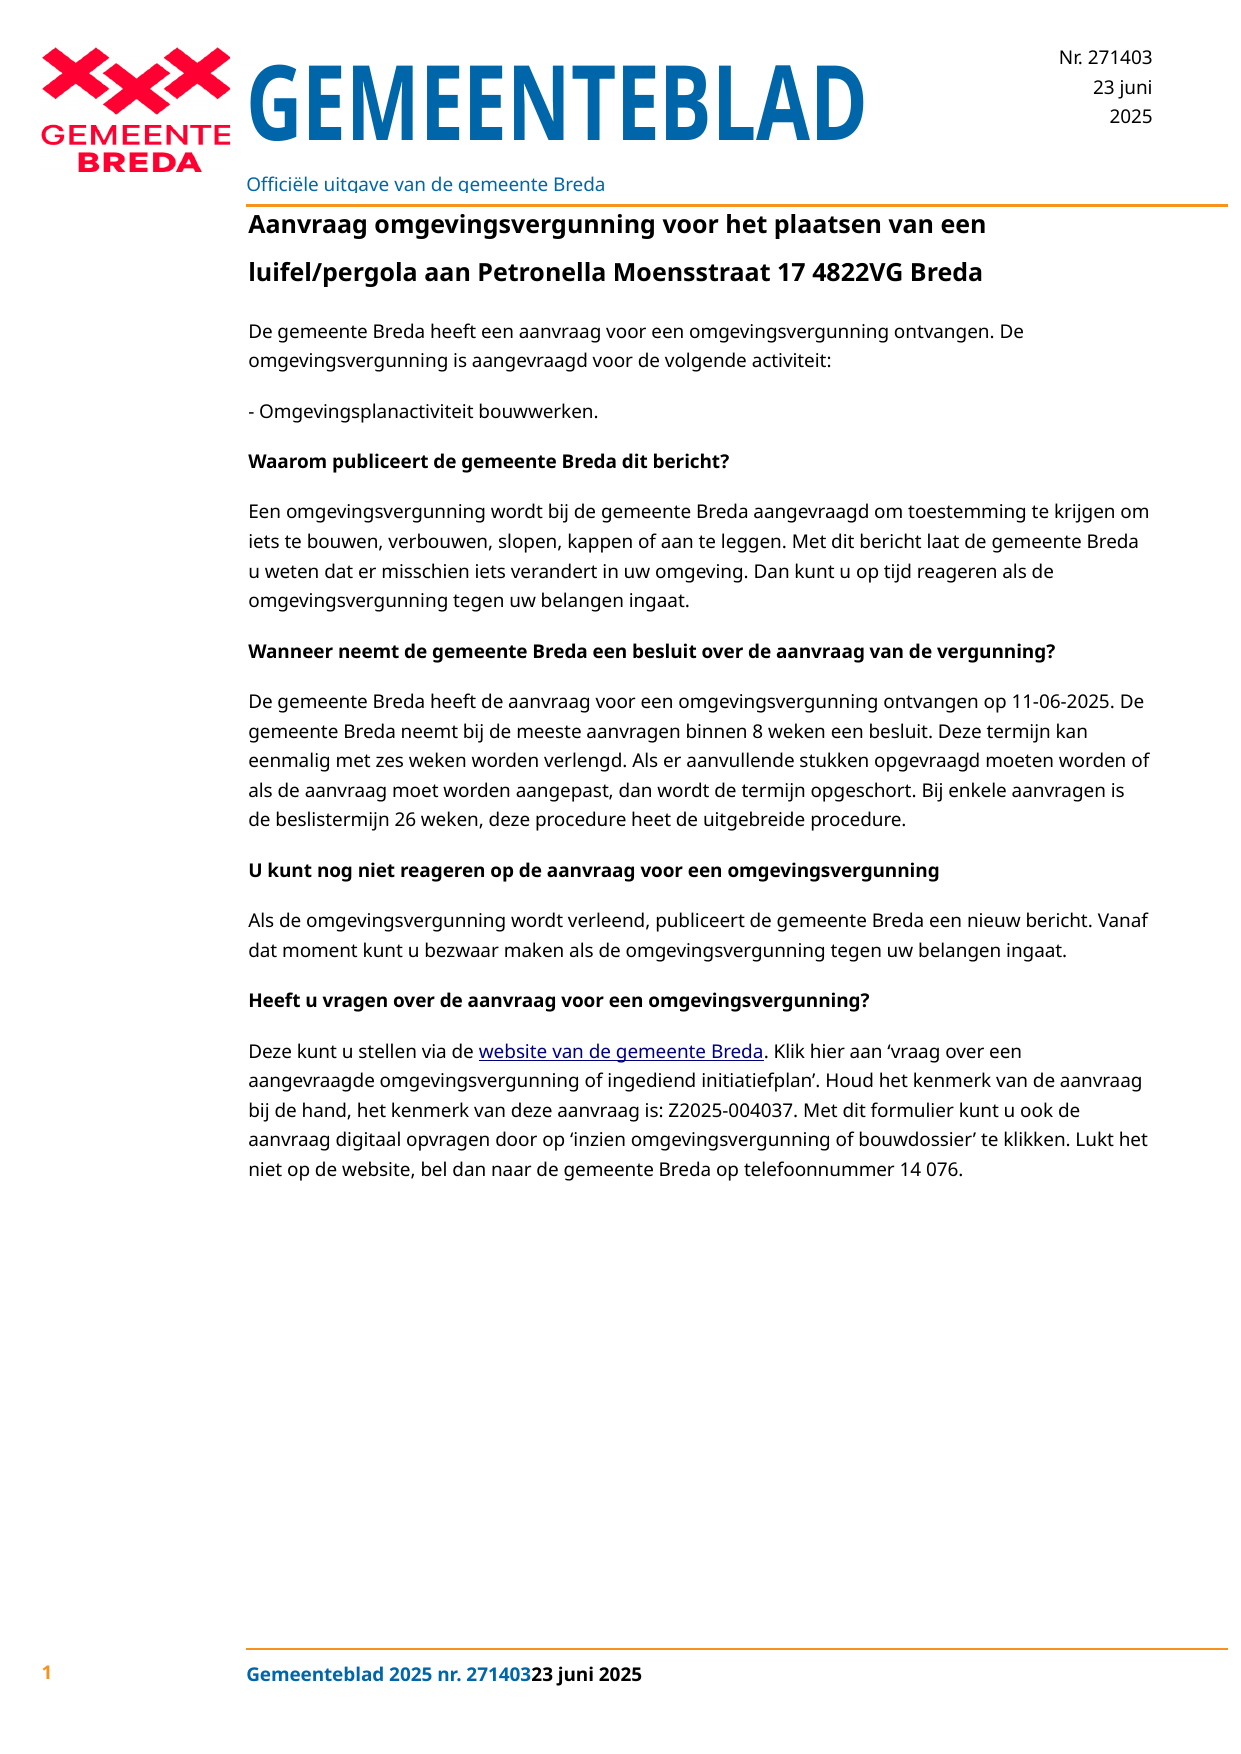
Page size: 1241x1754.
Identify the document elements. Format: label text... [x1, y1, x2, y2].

text - Omgevingsplanactiviteit bouwwerken. [248, 398, 1152, 424]
text Deze kunt u stellen via de website van de gemeente Breda. Klik hier aan ‘vraag over een aangevraagde omgevingsvergunning of ingediend initiatiefplan’. Houd het kenmerk van de aanvraag bij de hand, het kenmerk van deze aanvraag is: Z2025-004037. Met dit formulier kunt u ook de aanvraag digitaal opvragen door op ‘inzien omgevingsvergunning of bouwdossier’ te klikken. Lukt het niet op de website, bel dan naar de gemeente Breda op telefoonnummer 14 076. [248, 1038, 1152, 1182]
text Als de omgevingsvergunning wordt verleend, publiceert de gemeente Breda een nieuw bericht. Vanaf dat moment kunt u bezwaar maken als de omgevingsvergunning tegen uw belangen ingaat. [248, 907, 1152, 963]
text Wanneer neemt de gemeente Breda een besluit over de aanvraag van de vergunning? [248, 638, 1152, 664]
text U kunt nog niet reageren op de aanvraag voor een omgevingsvergunning [248, 857, 1152, 883]
text Waarom publiceert de gemeente Breda dit bericht? [248, 448, 1152, 474]
text De gemeente Breda heeft een aanvraag voor een omgevingsvergunning ontvangen. De omgevingsvergunning is aangevraagd voor de volgende activiteit: [248, 318, 1152, 373]
text Een omgevingsvergunning wordt bij de gemeente Breda aangevraagd om toestemming te krijgen om iets te bouwen, verbouwen, slopen, kappen of aan te leggen. Met dit bericht laat de gemeente Breda u weten dat er misschien iets verandert in uw omgeving. Dan kunt u op tijd reageren als de omgevingsvergunning tegen uw belangen ingaat. [248, 499, 1152, 613]
picture [41, 47, 231, 172]
text Aanvraag omgevingsvergunning voor het plaatsen van een luifel/pergola aan Petronella Moensstraat 17 4822VG Breda [248, 207, 1152, 288]
text Heeft u vragen over de aanvraag voor een omgevingsvergunning? [248, 987, 1152, 1013]
text De gemeente Breda heeft de aanvraag voor een omgevingsvergunning ontvangen op 11-06-2025. De gemeente Breda neemt bij de meeste aanvragen binnen 8 weken een besluit. Deze termijn kan eenmalig met zes weken worden verlengd. Als er aanvullende stukken opgevraagd moeten worden of als de aanvraag moet worden aangepast, dan wordt de termijn opgeschort. Bij enkele aanvragen is de beslistermijn 26 weken, deze procedure heet de uitgebreide procedure. [248, 688, 1152, 832]
